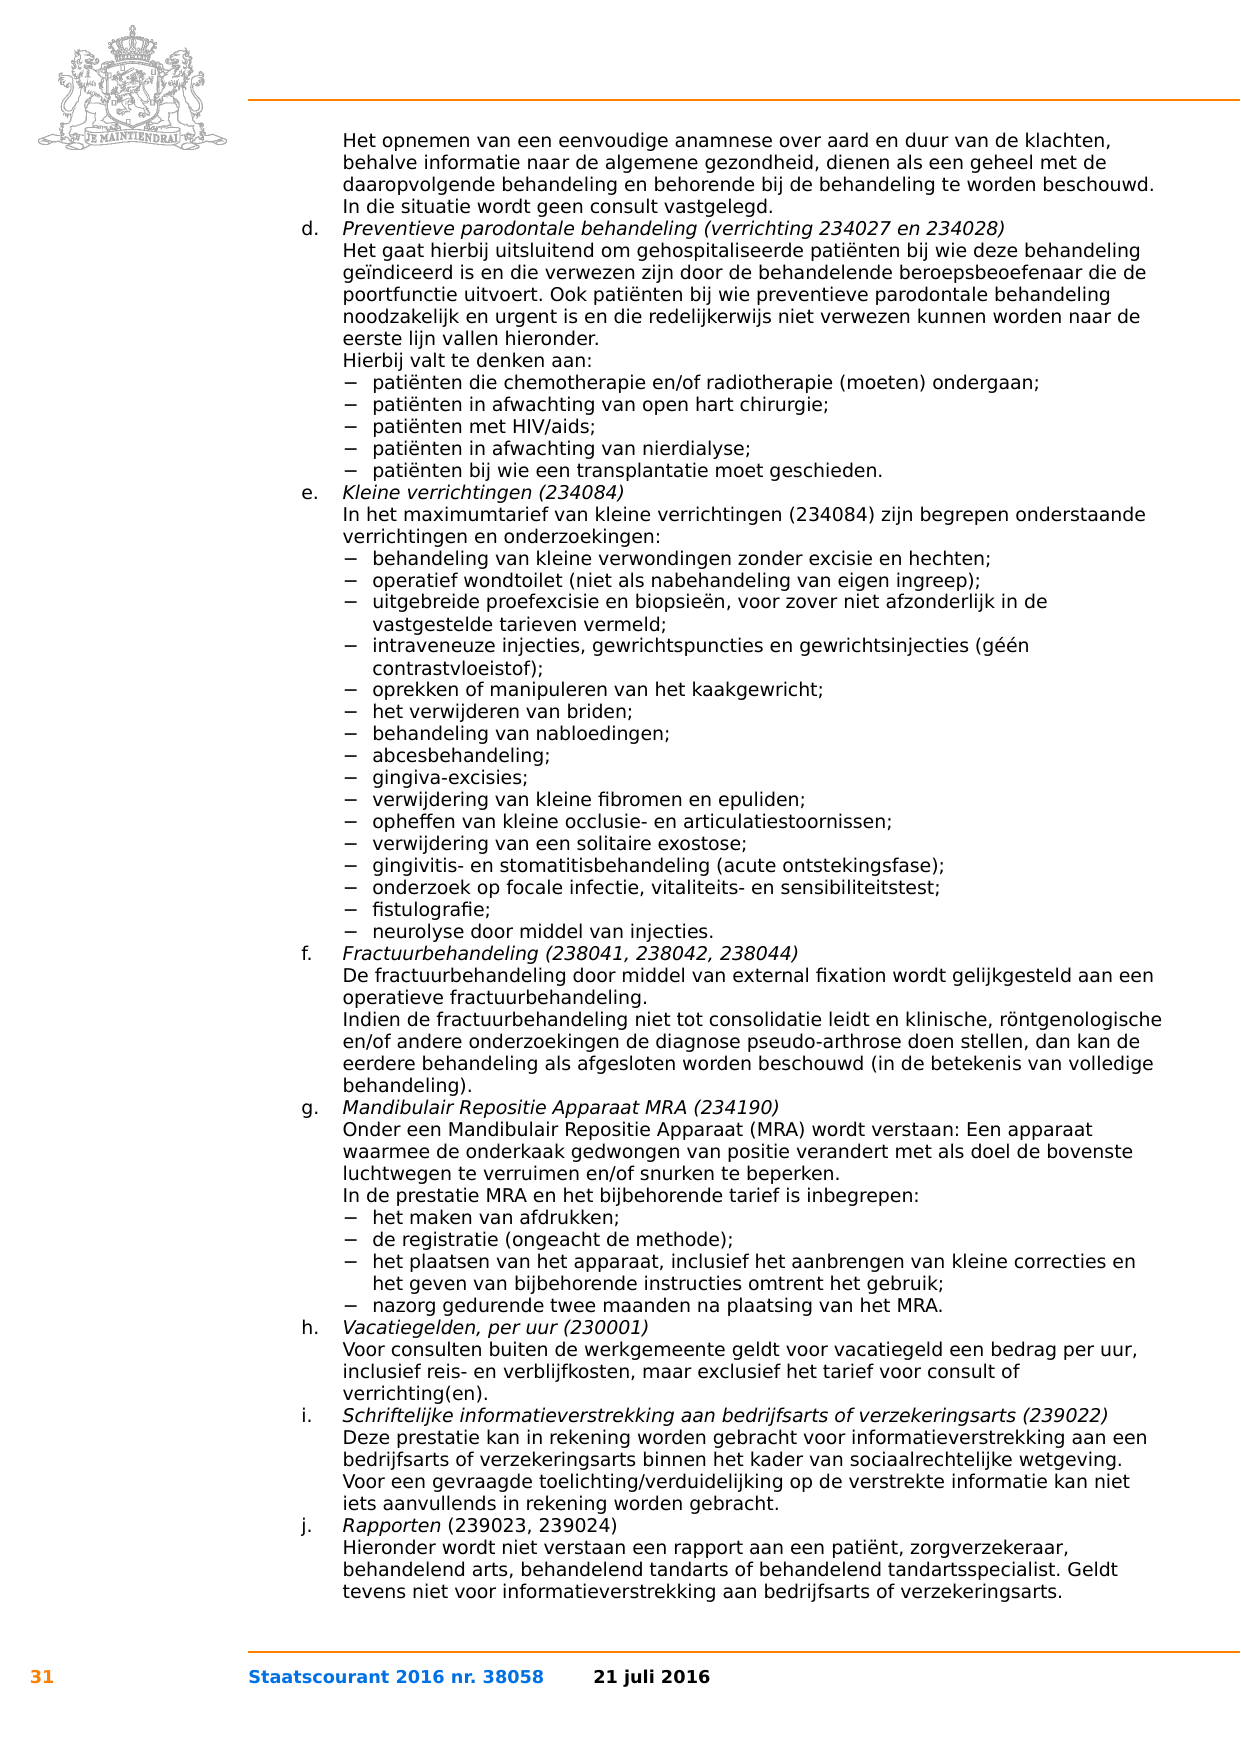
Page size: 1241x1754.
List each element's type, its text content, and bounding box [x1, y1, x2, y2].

text Indien de fractuurbehandeling niet tot consolidatie leidt en klinische, röntgenologische en/of andere onderzoekingen de diagnose pseudo-arthrose doen stellen, dan kan de eerdere behandeling als afgesloten worden beschouwd (in de betekenis van volledige behandeling). [342, 1009, 1163, 1097]
text Voor consulten buiten de werkgemeente geldt voor vacatiegeld een bedrag per uur, inclusief reis- en verblijfkosten, maar exclusief het tarief voor consult of verrichting(en). [342, 1339, 1163, 1405]
text g. Mandibulair Repositie Apparaat MRA (234190) [301, 1097, 1163, 1119]
text − intraveneuze injecties, gewrichtspuncties en gewrichtsinjecties (géén contrastvloeistof); [343, 635, 1163, 679]
text − patiënten met HIV/aids; [343, 416, 1163, 438]
text − het plaatsen van het apparaat, inclusief het aanbrengen van kleine correcties en het geven van bijbehorende instructies omtrent het gebruik; [343, 1251, 1163, 1295]
text Het opnemen van een eenvoudige anamnese over aard en duur van de klachten, behalve informatie naar de algemene gezondheid, dienen als een geheel met de daaropvolgende behandeling en behorende bij de behandeling te worden beschouwd. In die situatie wordt geen consult vastgelegd. [342, 130, 1163, 218]
picture [38, 25, 227, 150]
text In het maximumtarief van kleine verrichtingen (234084) zijn begrepen onderstaande verrichtingen en onderzoekingen: [342, 503, 1163, 547]
text Voor een gevraagde toelichting/verduidelijking op de verstrekte informatie kan niet iets aanvullends in rekening worden gebracht. [342, 1471, 1163, 1514]
text − onderzoek op focale infectie, vitaliteits- en sensibiliteitstest; [343, 877, 1163, 899]
text − behandeling van nabloedingen; [343, 723, 1163, 745]
text − verwijdering van kleine fibromen en epuliden; [343, 789, 1163, 811]
text Hieronder wordt niet verstaan een rapport aan een patiënt, zorgverzekeraar, behandelend arts, behandelend tandarts of behandelend tandartsspecialist. Geldt tevens niet voor informatieverstrekking aan bedrijfsarts of verzekeringsarts. [342, 1537, 1163, 1602]
text Onder een Mandibulair Repositie Apparaat (MRA) wordt verstaan: Een apparaat waarmee de onderkaak gedwongen van positie verandert met als doel de bovenste luchtwegen te verruimen en/of snurken te beperken. [342, 1119, 1163, 1185]
text − het maken van afdrukken; [343, 1207, 1163, 1229]
text De fractuurbehandeling door middel van external fixation wordt gelijkgesteld aan een operatieve fractuurbehandeling. [342, 965, 1163, 1009]
text j. Rapporten (239023, 239024) [301, 1514, 1163, 1537]
text Deze prestatie kan in rekening worden gebracht voor informatieverstrekking aan een bedrijfsarts of verzekeringsarts binnen het kader van sociaalrechtelijke wetgeving. [342, 1427, 1163, 1471]
text f. Fractuurbehandeling (238041, 238042, 238044) [301, 943, 1163, 965]
text − abcesbehandeling; [343, 745, 1163, 767]
text Het gaat hierbij uitsluitend om gehospitaliseerde patiënten bij wie deze behandeling geïndiceerd is en die verwezen zijn door de behandelende beroepsbeoefenaar die de poortfunctie uitvoert. Ook patiënten bij wie preventieve parodontale behandeling noodzakelijk en urgent is en die redelijkerwijs niet verwezen kunnen worden naar de eerste lijn vallen hieronder. [342, 240, 1163, 350]
text Hierbij valt te denken aan: [342, 350, 1163, 372]
text − gingiva-excisies; [343, 767, 1163, 789]
text − verwijdering van een solitaire exostose; [343, 833, 1163, 855]
text − oprekken of manipuleren van het kaakgewricht; [343, 679, 1163, 701]
text − opheffen van kleine occlusie- en articulatiestoornissen; [343, 811, 1163, 833]
text − patiënten die chemotherapie en/of radiotherapie (moeten) ondergaan; [343, 372, 1163, 394]
text − uitgebreide proefexcisie en biopsieën, voor zover niet afzonderlijk in de vastgestelde tarieven vermeld; [343, 591, 1163, 635]
text − het verwijderen van briden; [343, 701, 1163, 723]
text − de registratie (ongeacht de methode); [343, 1229, 1163, 1251]
text d. Preventieve parodontale behandeling (verrichting 234027 en 234028) [301, 218, 1163, 240]
text e. Kleine verrichtingen (234084) [301, 482, 1163, 503]
text − behandeling van kleine verwondingen zonder excisie en hechten; [343, 547, 1163, 569]
text − patiënten bij wie een transplantatie moet geschieden. [343, 459, 1163, 482]
text − nazorg gedurende twee maanden na plaatsing van het MRA. [343, 1295, 1163, 1317]
text − gingivitis- en stomatitisbehandeling (acute ontstekingsfase); [343, 855, 1163, 877]
text − operatief wondtoilet (niet als nabehandeling van eigen ingreep); [343, 569, 1163, 591]
text − patiënten in afwachting van open hart chirurgie; [343, 394, 1163, 416]
text − patiënten in afwachting van nierdialyse; [343, 438, 1163, 459]
text i. Schriftelijke informatieverstrekking aan bedrijfsarts of verzekeringsarts (239022) [301, 1405, 1163, 1427]
text − neurolyse door middel van injecties. [343, 921, 1163, 943]
text In de prestatie MRA en het bijbehorende tarief is inbegrepen: [342, 1185, 1163, 1207]
text − fistulografie; [343, 899, 1163, 921]
text h. Vacatiegelden, per uur (230001) [301, 1317, 1163, 1339]
